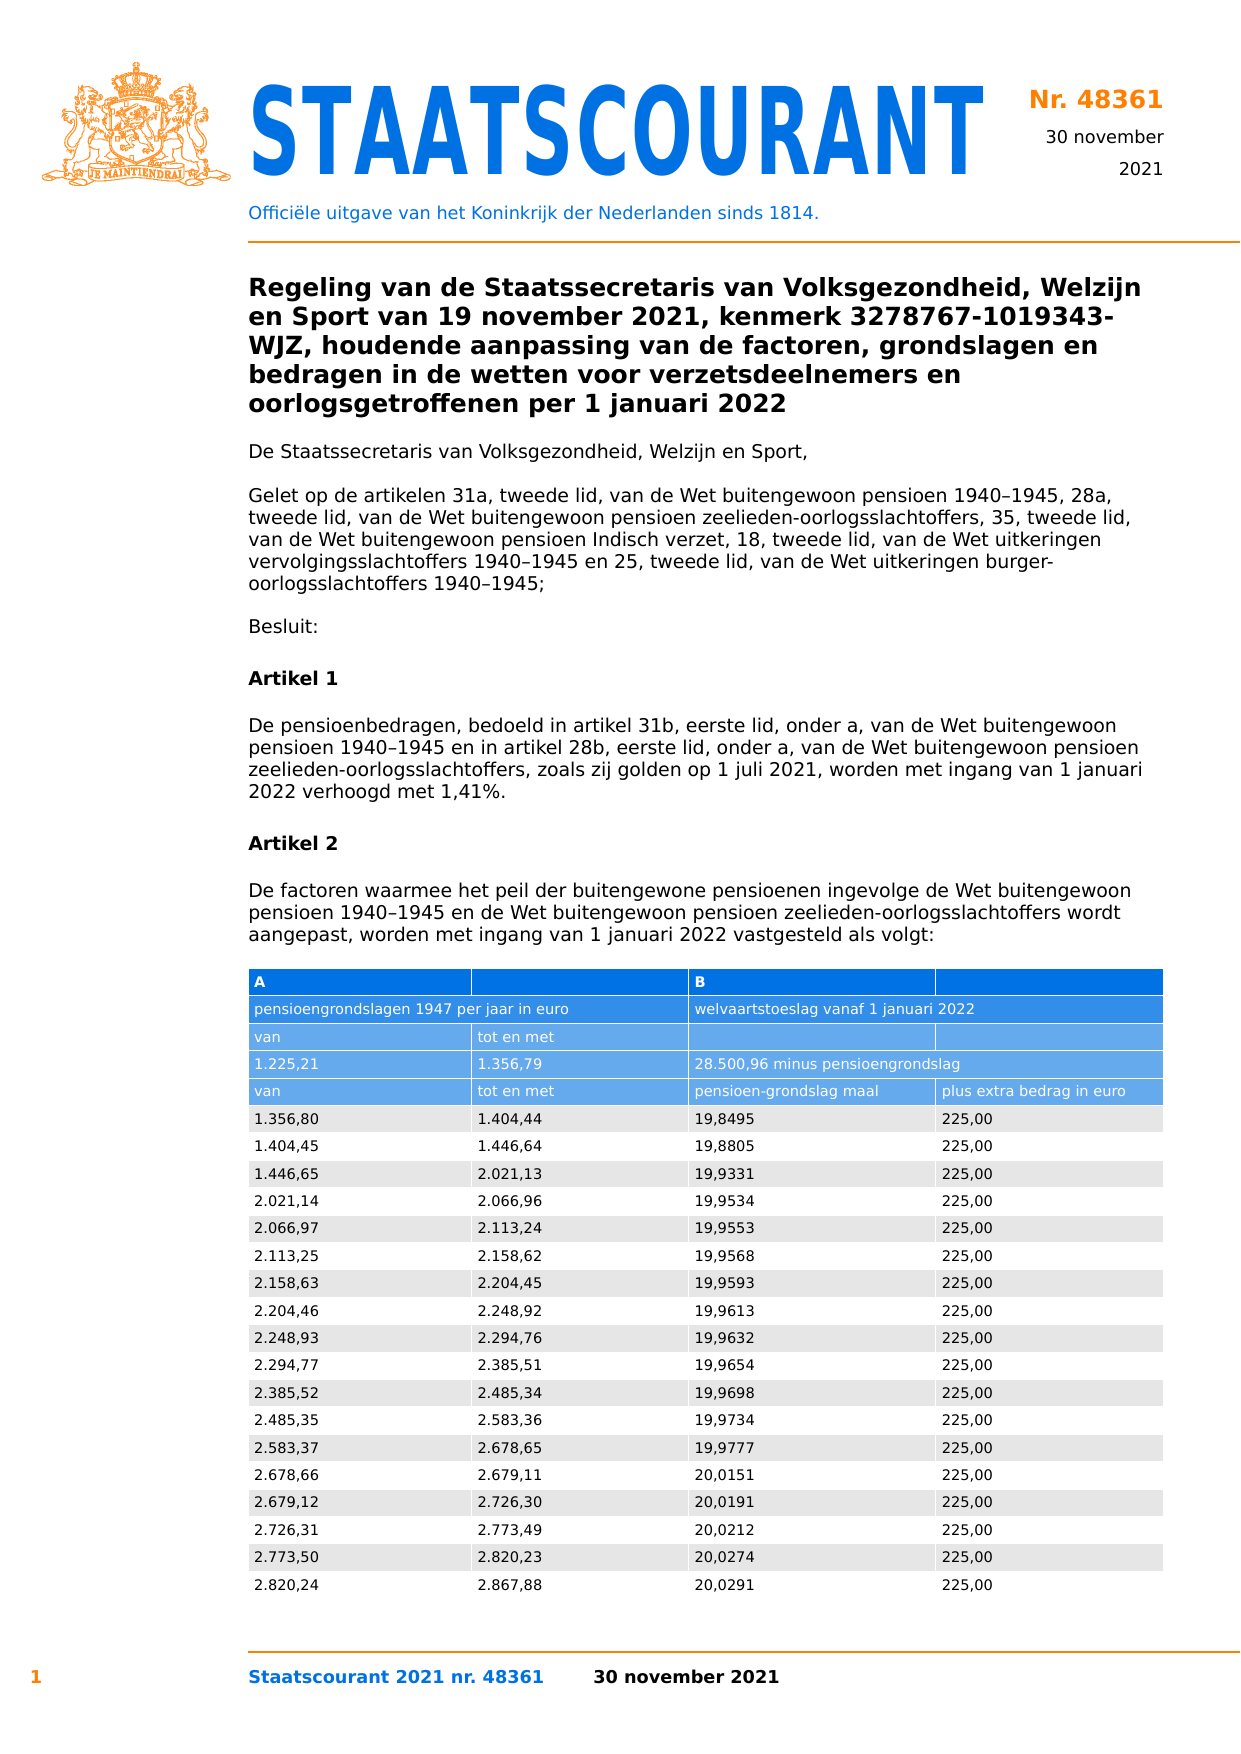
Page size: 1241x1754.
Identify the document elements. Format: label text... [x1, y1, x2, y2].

table_cell [936, 1024, 1163, 1050]
table_cell 2.583,36 [472, 1408, 688, 1434]
table_cell 19,9613 [689, 1298, 935, 1324]
table_cell 1.225,21 [249, 1051, 471, 1078]
table_cell 19,9568 [689, 1243, 935, 1269]
table_cell 19,9698 [689, 1380, 935, 1406]
table_cell 20,0291 [689, 1572, 935, 1598]
table_cell 2.485,35 [249, 1408, 471, 1434]
table_cell 2.021,13 [472, 1161, 688, 1187]
table_cell 1.356,80 [249, 1106, 471, 1132]
table_cell van [249, 1024, 471, 1050]
table_cell 1.404,45 [249, 1134, 471, 1160]
table_cell 225,00 [936, 1353, 1163, 1379]
table_cell plus extra bedrag in euro [936, 1079, 1163, 1105]
table_cell 225,00 [936, 1544, 1163, 1571]
table_cell 30 november [998, 121, 1240, 153]
table_cell 2021 [998, 153, 1240, 203]
subtitle Artikel 1 [248, 668, 1163, 690]
table_cell 19,9534 [689, 1188, 935, 1214]
table_header STAATSCOURANT [248, 62, 998, 203]
table_cell 19,9734 [689, 1408, 935, 1434]
table_cell 2.679,11 [472, 1462, 688, 1488]
table_cell van [249, 1079, 471, 1105]
table_cell 2.678,65 [472, 1435, 688, 1461]
table_cell 2.820,24 [249, 1572, 471, 1598]
table_cell 19,9593 [689, 1270, 935, 1297]
table_cell 225,00 [936, 1161, 1163, 1187]
table_cell 2.294,77 [249, 1353, 471, 1379]
table_header Nr. 48361 [998, 62, 1240, 121]
table_header B [689, 969, 935, 995]
table_cell 225,00 [936, 1572, 1163, 1598]
table_cell welvaartstoeslag vanaf 1 januari 2022 [689, 996, 1163, 1023]
table_header A [249, 969, 471, 995]
table_cell 2.158,62 [472, 1243, 688, 1269]
table_cell pensioen-grondslag maal [689, 1079, 935, 1105]
table_cell 225,00 [936, 1490, 1163, 1516]
table_cell 225,00 [936, 1435, 1163, 1461]
table_cell 2.066,96 [472, 1188, 688, 1214]
table_cell 2.113,24 [472, 1216, 688, 1242]
table_cell 2.583,37 [249, 1435, 471, 1461]
table_header [25, 62, 248, 241]
text De factoren waarmee het peil der buitengewone pensioenen ingevolge de Wet buitengewoon pensioen 1940–1945 en de Wet buitengewoon pensioen zeelieden-oorlogsslachtoffers wordt aangepast, worden met ingang van 1 januari 2022 vastgesteld als volgt: [248, 880, 1163, 946]
picture [41, 62, 231, 186]
table_cell 1.446,65 [249, 1161, 471, 1187]
table_cell 225,00 [936, 1134, 1163, 1160]
table_cell 2.248,93 [249, 1325, 471, 1352]
table_cell 2.485,34 [472, 1380, 688, 1406]
table_cell tot en met [472, 1079, 688, 1105]
text De Staatssecretaris van Volksgezondheid, Welzijn en Sport, [248, 441, 1163, 463]
table_cell 225,00 [936, 1106, 1163, 1132]
subtitle Artikel 2 [248, 833, 1163, 855]
table_cell 225,00 [936, 1380, 1163, 1406]
table_cell [689, 1024, 935, 1050]
table_cell 2.204,45 [472, 1270, 688, 1297]
table_cell pensioengrondslagen 1947 per jaar in euro [249, 996, 688, 1023]
table_cell 225,00 [936, 1298, 1163, 1324]
table_cell 2.113,25 [249, 1243, 471, 1269]
text Besluit: [248, 616, 1163, 638]
table_cell 2.773,50 [249, 1544, 471, 1571]
table_cell 2.066,97 [249, 1216, 471, 1242]
table_header [472, 969, 688, 995]
table_cell 2.385,52 [249, 1380, 471, 1406]
subtitle Regeling van de Staatssecretaris van Volksgezondheid, Welzijn en Sport van 19 november 2021, kenmerk 3278767-1019343-WJZ, houdende aanpassing van de factoren, grondslagen en bedragen in de wetten voor verzetsdeelnemers en oorlogsgetroffenen per 1 januari 2022 [248, 273, 1163, 419]
table_cell 19,8495 [689, 1106, 935, 1132]
table_cell 19,9777 [689, 1435, 935, 1461]
table_cell 2.773,49 [472, 1517, 688, 1543]
table_cell 1.446,64 [472, 1134, 688, 1160]
table_cell 19,9632 [689, 1325, 935, 1352]
table_cell 19,9331 [689, 1161, 935, 1187]
table_cell 225,00 [936, 1462, 1163, 1488]
table_cell tot en met [472, 1024, 688, 1050]
table_cell 28.500,96 minus pensioengrondslag [689, 1051, 1163, 1078]
table_cell 20,0191 [689, 1490, 935, 1516]
text Gelet op de artikelen 31a, tweede lid, van de Wet buitengewoon pensioen 1940–1945, 28a, tweede lid, van de Wet buitengewoon pensioen zeelieden-oorlogsslachtoffers, 35, tweede lid, van de Wet buitengewoon pensioen Indisch verzet, 18, tweede lid, van de Wet uitkeringen vervolgingsslachtoffers 1940–1945 en 25, tweede lid, van de Wet uitkeringen burger-oorlogsslachtoffers 1940–1945; [248, 484, 1163, 594]
table_cell 225,00 [936, 1270, 1163, 1297]
table_cell 2.726,31 [249, 1517, 471, 1543]
table_cell 2.867,88 [472, 1572, 688, 1598]
table_cell 2.678,66 [249, 1462, 471, 1488]
table_cell 2.248,92 [472, 1298, 688, 1324]
table_cell 20,0274 [689, 1544, 935, 1571]
table_header [936, 969, 1163, 995]
table_cell 2.820,23 [472, 1544, 688, 1571]
table_cell 2.726,30 [472, 1490, 688, 1516]
table_cell 19,8805 [689, 1134, 935, 1160]
table_cell 19,9654 [689, 1353, 935, 1379]
table_cell 1.356,79 [472, 1051, 688, 1078]
table_cell Officiële uitgave van het Koninkrijk der Nederlanden sinds 1814. [248, 203, 1240, 241]
table_cell 225,00 [936, 1517, 1163, 1543]
text De pensioenbedragen, bedoeld in artikel 31b, eerste lid, onder a, van de Wet buitengewoon pensioen 1940–1945 en in artikel 28b, eerste lid, onder a, van de Wet buitengewoon pensioen zeelieden-oorlogsslachtoffers, zoals zij golden op 1 juli 2021, worden met ingang van 1 januari 2022 verhoogd met 1,41%. [248, 715, 1163, 803]
table_cell 2.385,51 [472, 1353, 688, 1379]
table_cell 225,00 [936, 1243, 1163, 1269]
table_cell 225,00 [936, 1188, 1163, 1214]
table_cell 2.679,12 [249, 1490, 471, 1516]
table_cell 2.294,76 [472, 1325, 688, 1352]
table_cell 225,00 [936, 1408, 1163, 1434]
table_cell 225,00 [936, 1216, 1163, 1242]
table_cell 2.204,46 [249, 1298, 471, 1324]
table_cell 19,9553 [689, 1216, 935, 1242]
table_cell 2.158,63 [249, 1270, 471, 1297]
table_cell 2.021,14 [249, 1188, 471, 1214]
table_cell 1.404,44 [472, 1106, 688, 1132]
table_cell 20,0212 [689, 1517, 935, 1543]
table_cell 225,00 [936, 1325, 1163, 1352]
table_cell 20,0151 [689, 1462, 935, 1488]
